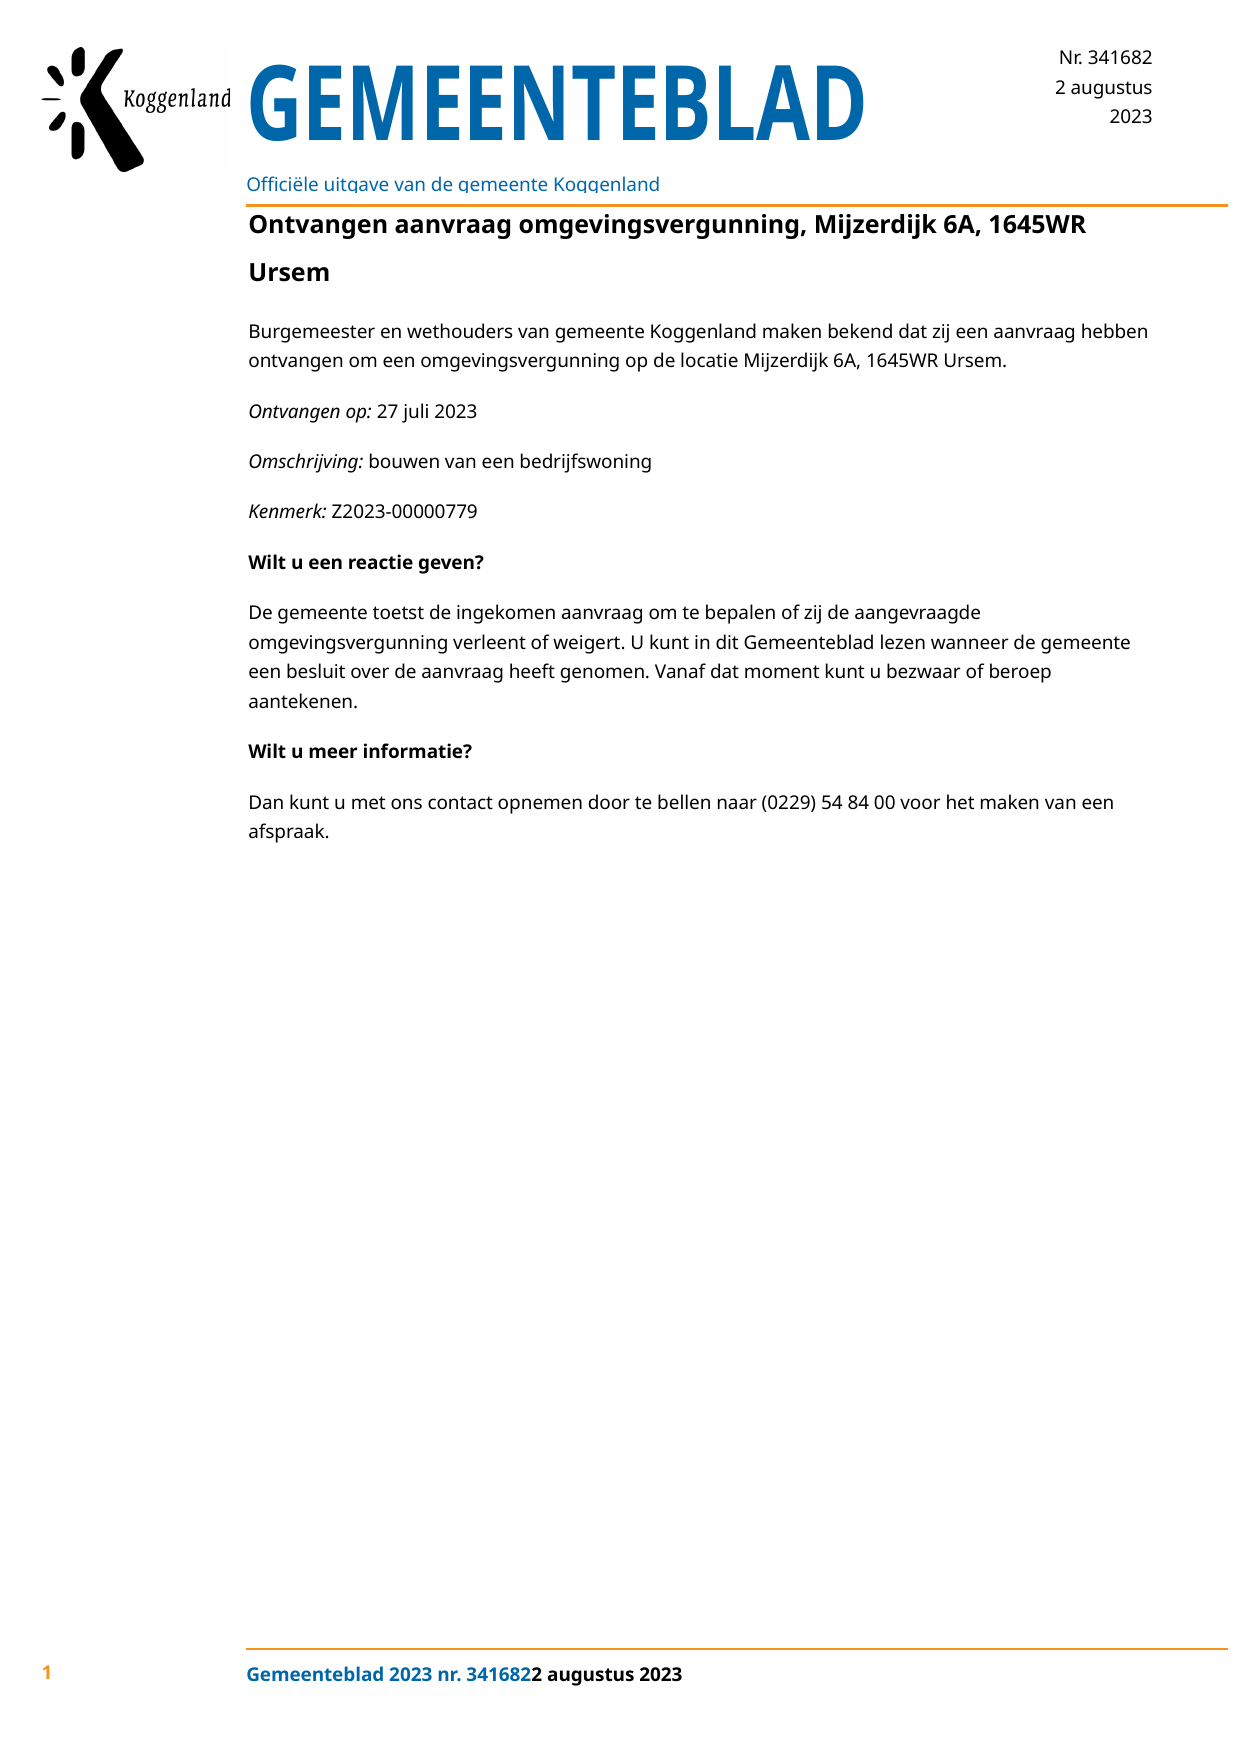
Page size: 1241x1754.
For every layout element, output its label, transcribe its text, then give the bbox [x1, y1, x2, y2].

text Omschrijving: bouwen van een bedrijfswoning [248, 448, 1152, 474]
text Ontvangen aanvraag omgevingsvergunning, Mijzerdijk 6A, 1645WR Ursem [248, 207, 1152, 288]
text Wilt u meer informatie? [248, 739, 1152, 764]
text Kenmerk: Z2023-00000779 [248, 499, 1152, 524]
text Wilt u een reactie geven? [248, 549, 1152, 575]
picture [41, 47, 231, 172]
text De gemeente toetst de ingekomen aanvraag om te bepalen of zij de aangevraagde omgevingsvergunning verleent of weigert. U kunt in dit Gemeenteblad lezen wanneer de gemeente een besluit over de aanvraag heeft genomen. Vanaf dat moment kunt u bezwaar of beroep aantekenen. [248, 599, 1152, 714]
text Dan kunt u met ons contact opnemen door te bellen naar (0229) 54 84 00 voor het maken van een afspraak. [248, 789, 1152, 844]
text Burgemeester en wethouders van gemeente Koggenland maken bekend dat zij een aanvraag hebben ontvangen om een omgevingsvergunning op de locatie Mijzerdijk 6A, 1645WR Ursem. [248, 318, 1152, 373]
text Ontvangen op: 27 juli 2023 [248, 398, 1152, 424]
